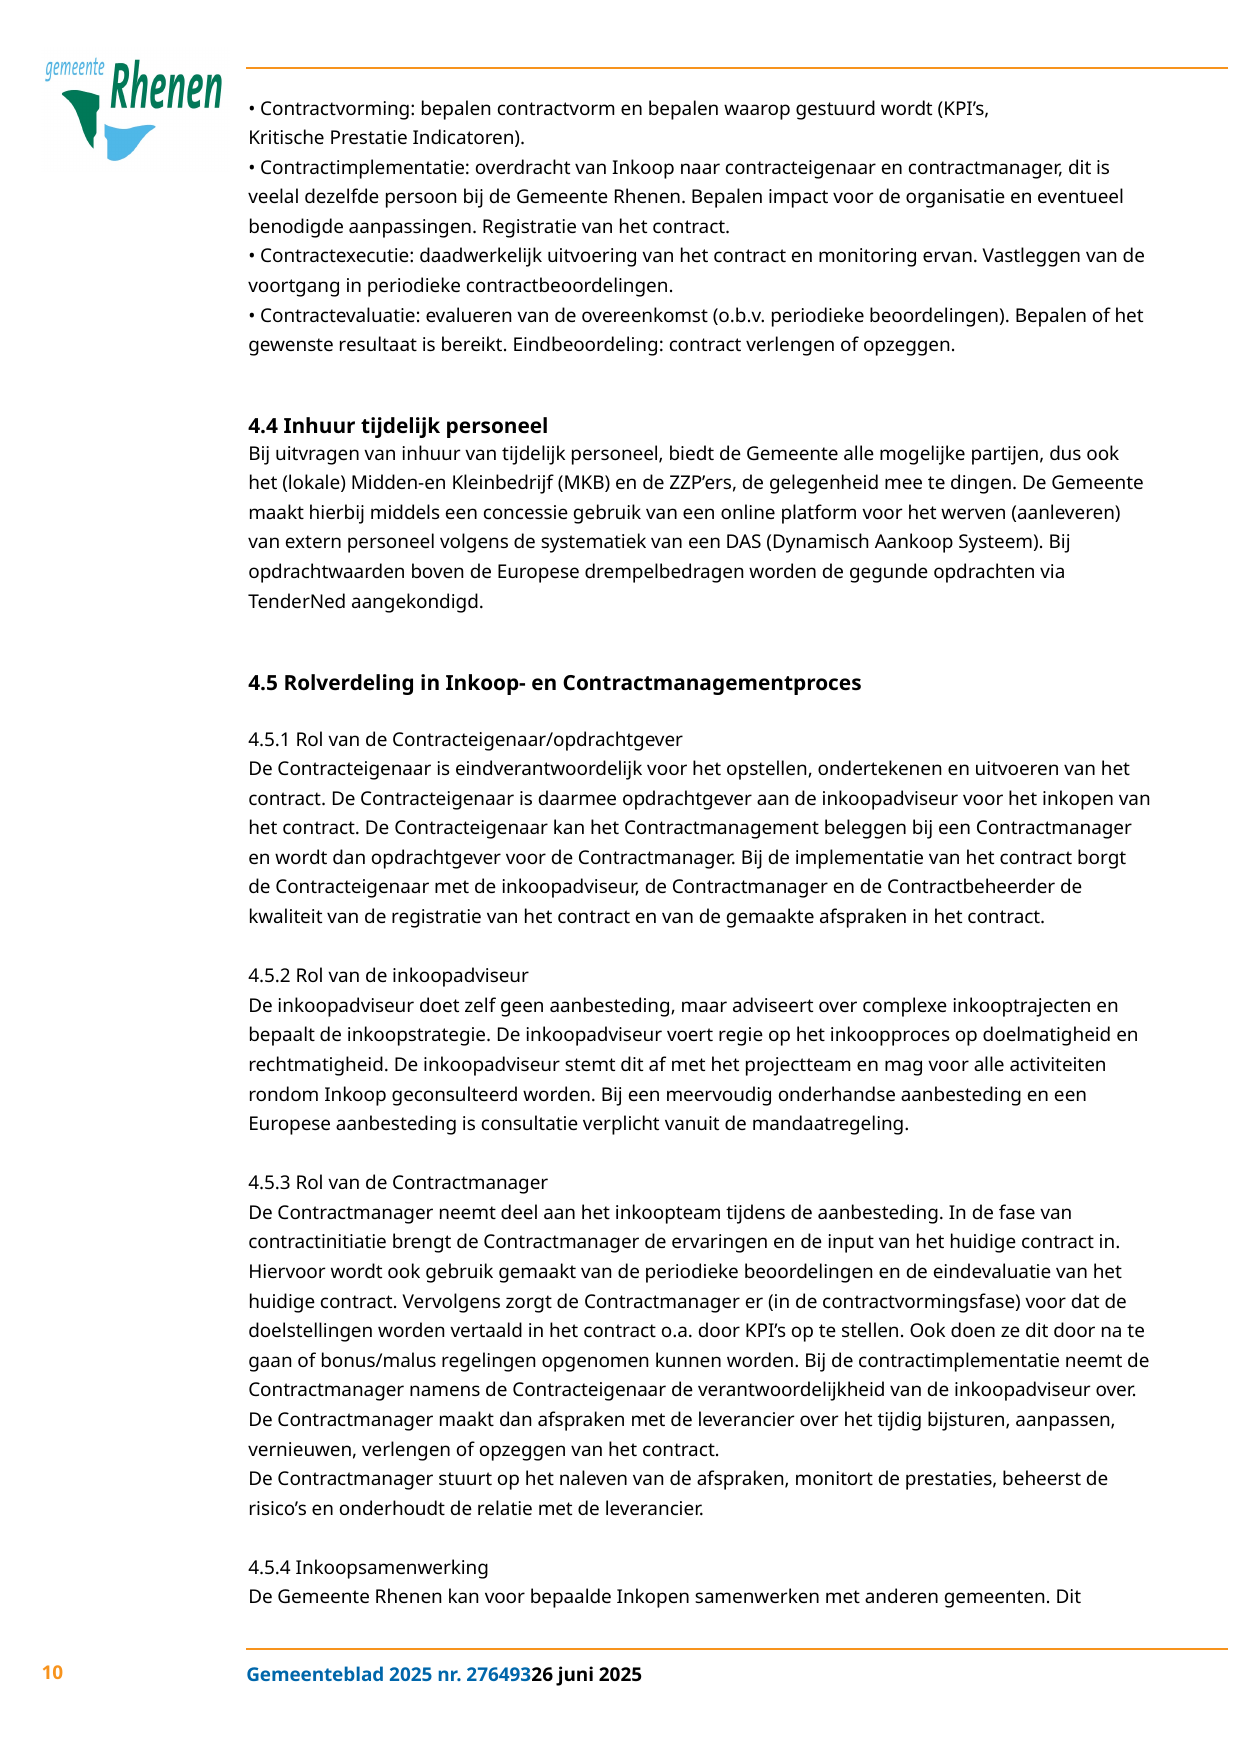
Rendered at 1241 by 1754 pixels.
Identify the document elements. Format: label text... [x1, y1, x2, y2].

text De Contracteigenaar is eindverantwoordelijk voor het opstellen, ondertekenen en uitvoeren van het contract. De Contracteigenaar is daarmee opdrachtgever aan de inkoopadviseur voor het inkopen van het contract. De Contracteigenaar kan het Contractmanagement beleggen bij een Contractmanager en wordt dan opdrachtgever voor de Contractmanager. Bij de implementatie van het contract borgt de Contracteigenaar met de inkoopadviseur, de Contractmanager en de Contractbeheerder de kwaliteit van de registratie van het contract en van de gemaakte afspraken in het contract. [248, 755, 1152, 929]
text 4.5.2 Rol van de inkoopadviseur [248, 962, 1152, 988]
text 4.5 Rolverdeling in Inkoop- en Contractmanagementproces [248, 668, 1152, 696]
text 4.5.3 Rol van de Contractmanager [248, 1169, 1152, 1195]
text • Contractexecutie: daadwerkelijk uitvoering van het contract en monitoring ervan. Vastleggen van de voortgang in periodieke contractbeoordelingen. [248, 243, 1152, 298]
picture [41, 47, 231, 172]
text 4.5.4 Inkoopsamenwerking [248, 1554, 1152, 1580]
text 4.5.1 Rol van de Contracteigenaar/opdrachtgever [248, 726, 1152, 752]
text Bij uitvragen van inhuur van tijdelijk personeel, biedt de Gemeente alle mogelijke partijen, dus ook het (lokale) Midden-en Kleinbedrijf (MKB) en de ZZP’ers, de gelegenheid mee te dingen. De Gemeente maakt hierbij middels een concessie gebruik van een online platform voor het werven (aanleveren) van extern personeel volgens de systematiek van een DAS (Dynamisch Aankoop Systeem). Bij opdrachtwaarden boven de Europese drempelbedragen worden de gegunde opdrachten via TenderNed aangekondigd. [248, 440, 1152, 613]
text • Contractevaluatie: evalueren van de overeenkomst (o.b.v. periodieke beoordelingen). Bepalen of het gewenste resultaat is bereikt. Eindbeoordeling: contract verlengen of opzeggen. [248, 302, 1152, 357]
text • Contractimplementatie: overdracht van Inkoop naar contracteigenaar en contractmanager, dit is veelal dezelfde persoon bij de Gemeente Rhenen. Bepalen impact voor de organisatie en eventueel benodigde aanpassingen. Registratie van het contract. [248, 154, 1152, 239]
text De Contractmanager stuurt op het naleven van de afspraken, monitort de prestaties, beheerst de [248, 1465, 1152, 1491]
text risico’s en onderhoudt de relatie met de leverancier. [248, 1495, 1152, 1521]
text De inkoopadviseur doet zelf geen aanbesteding, maar adviseert over complexe inkooptrajecten en bepaalt de inkoopstrategie. De inkoopadviseur voert regie op het inkoopproces op doelmatigheid en rechtmatigheid. De inkoopadviseur stemt dit af met het projectteam en mag voor alle activiteiten rondom Inkoop geconsulteerd worden. Bij een meervoudig onderhandse aanbesteding en een Europese aanbesteding is consultatie verplicht vanuit de mandaatregeling. [248, 992, 1152, 1136]
text • Contractvorming: bepalen contractvorm en bepalen waarop gestuurd wordt (KPI’s, [248, 95, 1152, 121]
text De Contractmanager neemt deel aan het inkoopteam tijdens de aanbesteding. In de fase van contractinitiatie brengt de Contractmanager de ervaringen en de input van het huidige contract in. Hiervoor wordt ook gebruik gemaakt van de periodieke beoordelingen en de eindevaluatie van het huidige contract. Vervolgens zorgt de Contractmanager er (in de contractvormingsfase) voor dat de doelstellingen worden vertaald in het contract o.a. door KPI’s op te stellen. Ook doen ze dit door na te gaan of bonus/malus regelingen opgenomen kunnen worden. Bij de contractimplementatie neemt de Contractmanager namens de Contracteigenaar de verantwoordelijkheid van de inkoopadviseur over. De Contractmanager maakt dan afspraken met de leverancier over het tijdig bijsturen, aanpassen, vernieuwen, verlengen of opzeggen van het contract. [248, 1199, 1152, 1462]
text Kritische Prestatie Indicatoren). [248, 124, 1152, 150]
text De Gemeente Rhenen kan voor bepaalde Inkopen samenwerken met anderen gemeenten. Dit [248, 1584, 1152, 1609]
text 4.4 Inhuur tijdelijk personeel [248, 411, 1152, 440]
